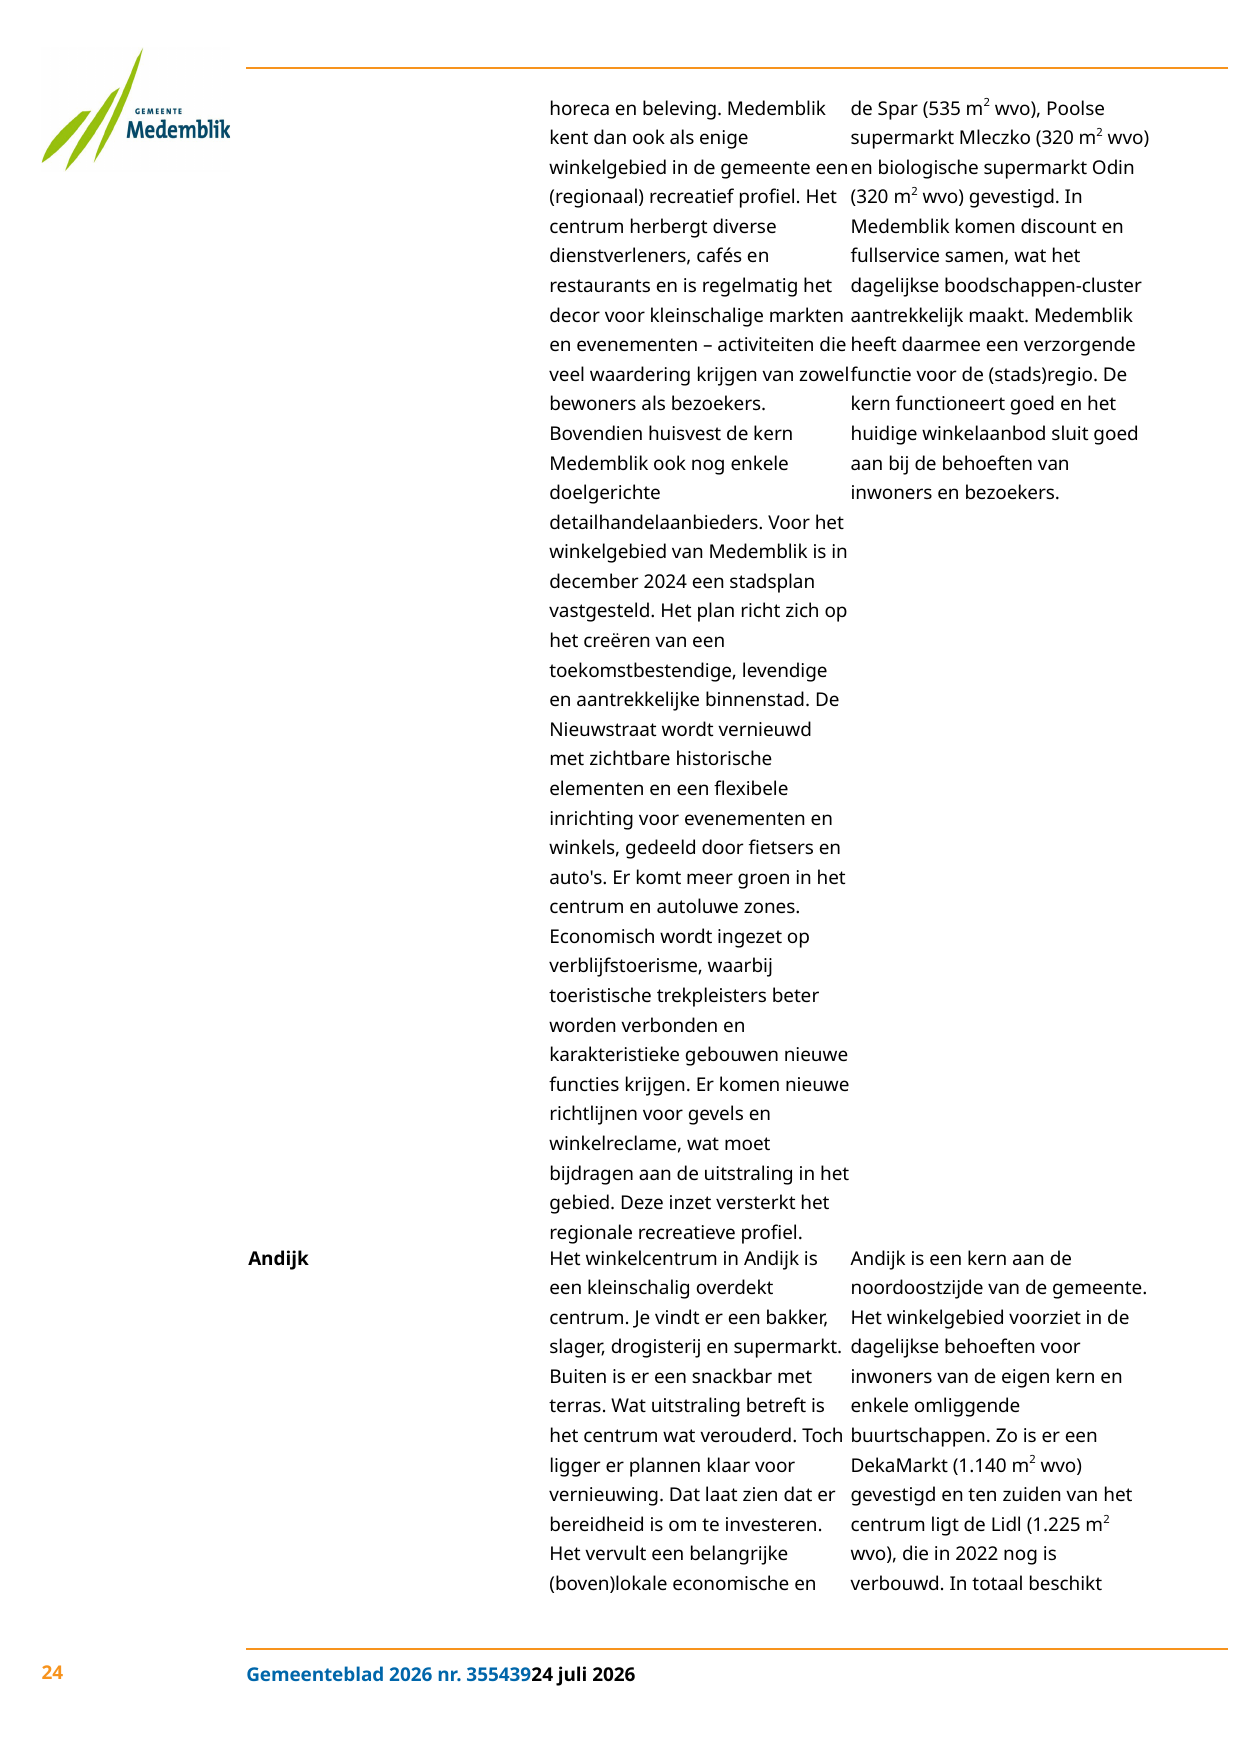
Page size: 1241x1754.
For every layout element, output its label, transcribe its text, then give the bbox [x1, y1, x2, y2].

table_cell [248, 95, 549, 1245]
table_cell de Spar (535 m2 wvo), Poolse supermarkt Mleczko (320 m2 wvo) en biologische supermarkt Odin (320 m2 wvo) gevestigd. In Medemblik komen discount en fullservice samen, wat het dagelijkse boodschappen-cluster aantrekkelijk maakt. Medemblik heeft daarmee een verzorgende functie voor de (stads)regio. De kern functioneert goed en het huidige winkelaanbod sluit goed aan bij de behoeften van inwoners en bezoekers. [850, 95, 1152, 1245]
table_cell Andijk is een kern aan de noordoostzijde van de gemeente. Het winkelgebied voorziet in de dagelijkse behoeften voor inwoners van de eigen kern en enkele omliggende buurtschappen. Zo is er een DekaMarkt (1.140 m2 wvo) gevestigd en ten zuiden van het centrum ligt de Lidl (1.225 m2 wvo), die in 2022 nog is verbouwd. In totaal beschikt [850, 1245, 1152, 1596]
table_cell horeca en beleving. Medemblik kent dan ook als enige winkelgebied in de gemeente een (regionaal) recreatief profiel. Het centrum herbergt diverse dienstverleners, cafés en restaurants en is regelmatig het decor voor kleinschalige markten en evenementen – activiteiten die veel waardering krijgen van zowel bewoners als bezoekers. Bovendien huisvest de kern Medemblik ook nog enkele doelgerichte detailhandelaanbieders. Voor het winkelgebied van Medemblik is in december 2024 een stadsplan vastgesteld. Het plan richt zich op het creëren van een toekomstbestendige, levendige en aantrekkelijke binnenstad. De Nieuwstraat wordt vernieuwd met zichtbare historische elementen en een flexibele inrichting voor evenementen en winkels, gedeeld door fietsers en auto's. Er komt meer groen in het centrum en autoluwe zones. Economisch wordt ingezet op verblijfstoerisme, waarbij toeristische trekpleisters beter worden verbonden en karakteristieke gebouwen nieuwe functies krijgen. Er komen nieuwe richtlijnen voor gevels en winkelreclame, wat moet bijdragen aan de uitstraling in het gebied. Deze inzet versterkt het regionale recreatieve profiel. [549, 95, 850, 1245]
table_cell Andijk [248, 1245, 549, 1596]
table_cell Het winkelcentrum in Andijk is een kleinschalig overdekt centrum. Je vindt er een bakker, slager, drogisterij en supermarkt. Buiten is er een snackbar met terras. Wat uitstraling betreft is het centrum wat verouderd. Toch ligger er plannen klaar voor vernieuwing. Dat laat zien dat er bereidheid is om te investeren. Het vervult een belangrijke (boven)lokale economische en [549, 1245, 850, 1596]
picture [41, 47, 231, 172]
